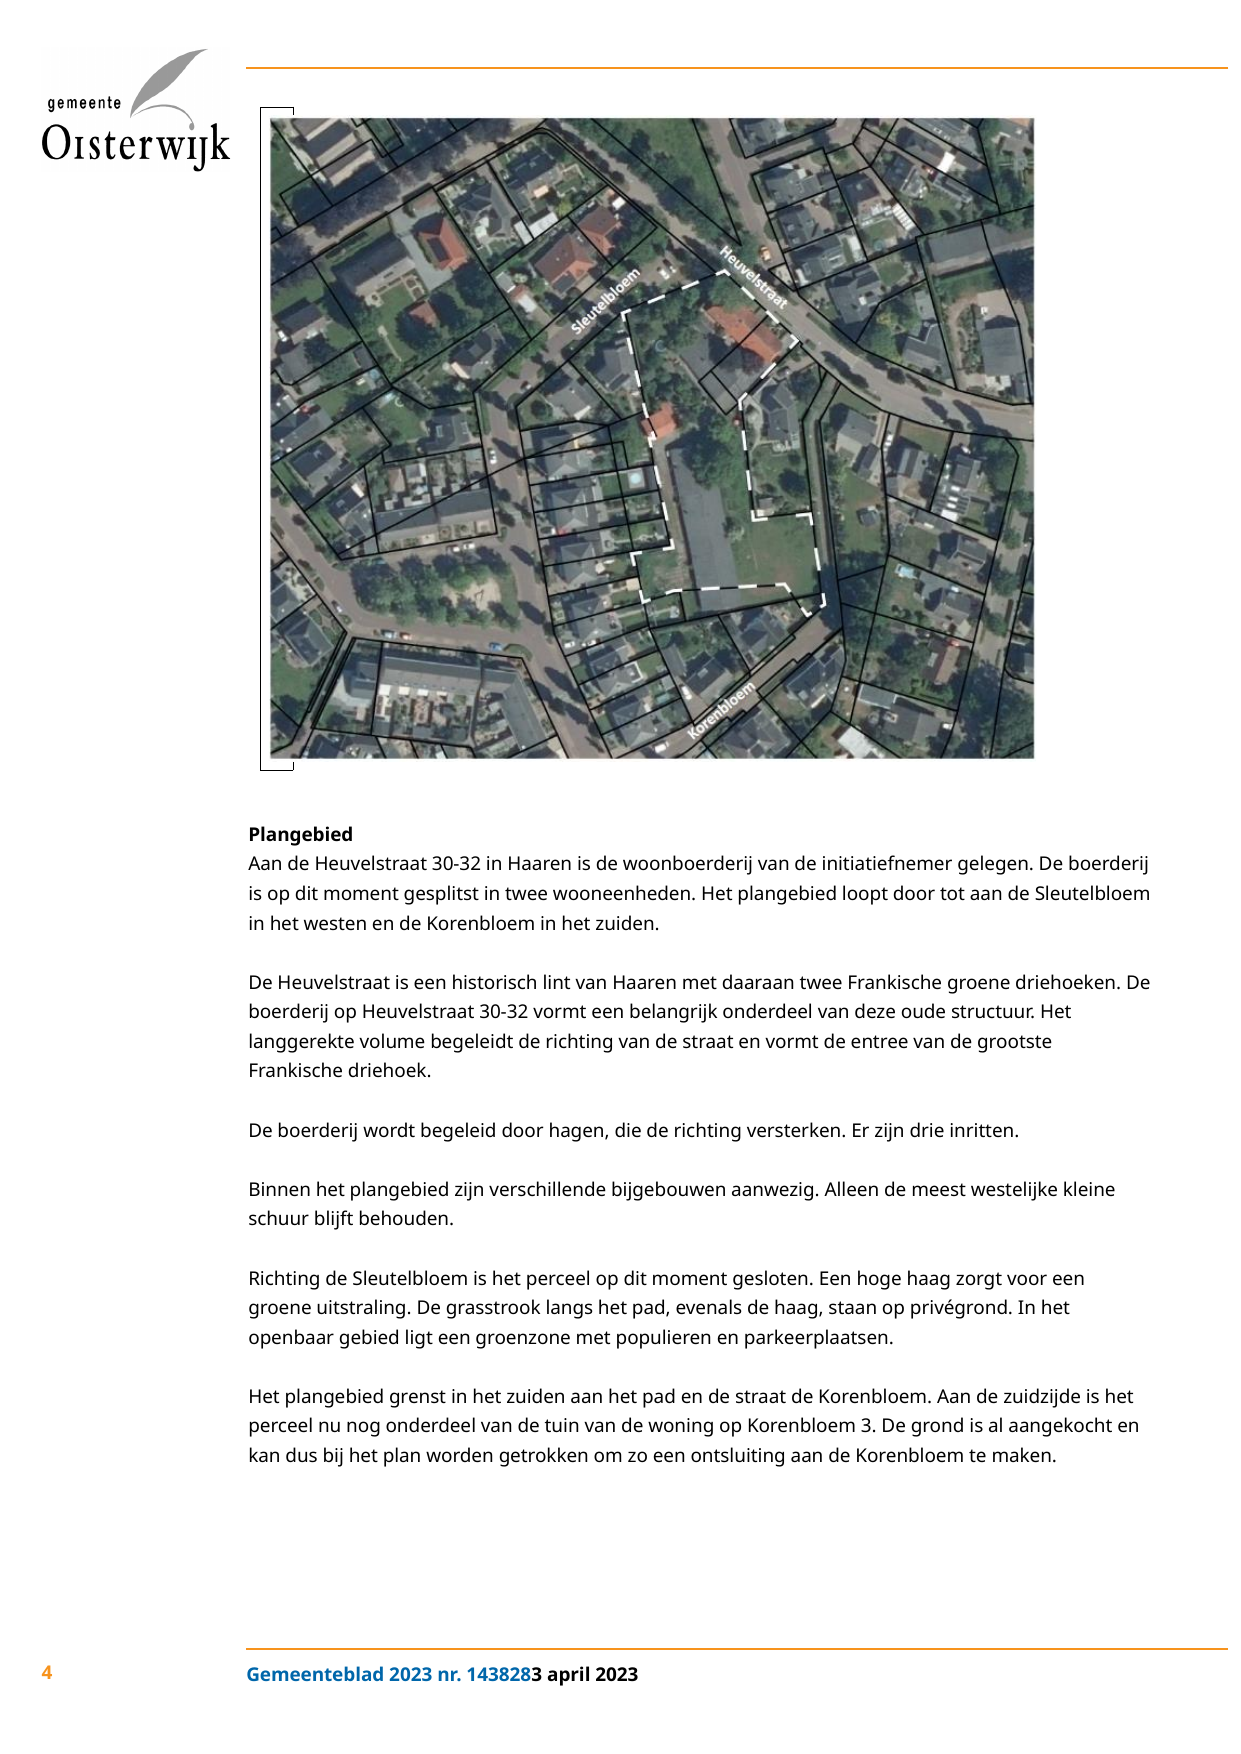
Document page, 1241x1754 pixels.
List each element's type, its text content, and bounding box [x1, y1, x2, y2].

text Binnen het plangebied zijn verschillende bijgebouwen aanwezig. Alleen de meest westelijke kleine schuur blijft behouden. [248, 1176, 1152, 1231]
text De Heuvelstraat is een historisch lint van Haaren met daaraan twee Frankische groene driehoeken. De boerderij op Heuvelstraat 30-32 vormt een belangrijk onderdeel van deze oude structuur. Het langgerekte volume begeleidt de richting van de straat en vormt de entree van de grootste Frankische driehoek. [248, 969, 1152, 1083]
picture [41, 47, 231, 172]
text Richting de Sleutelbloem is het perceel op dit moment gesloten. Een hoge haag zorgt voor een groene uitstraling. De grasstrook langs het pad, evenals de haag, staan op privégrond. In het openbaar gebied ligt een groenzone met populieren en parkeerplaatsen. [248, 1265, 1152, 1350]
text Het plangebied grenst in het zuiden aan het pad en de straat de Korenbloem. Aan de zuidzijde is het perceel nu nog onderdeel van de tuin van de woning op Korenbloem 3. De grond is al aangekocht en kan dus bij het plan worden getrokken om zo een ontsluiting aan de Korenbloem te maken. [248, 1383, 1152, 1468]
text Aan de Heuvelstraat 30-32 in Haaren is de woonboerderij van de initiatiefnemer gelegen. De boerderij is op dit moment gesplitst in twee wooneenheden. Het plangebied loopt door tot aan de Sleutelbloem in het westen en de Korenbloem in het zuiden. [248, 851, 1152, 936]
picture [268, 115, 1037, 762]
text De boerderij wordt begeleid door hagen, die de richting versterken. Er zijn drie inritten. [248, 1117, 1152, 1143]
text Plangebied [248, 821, 1152, 847]
